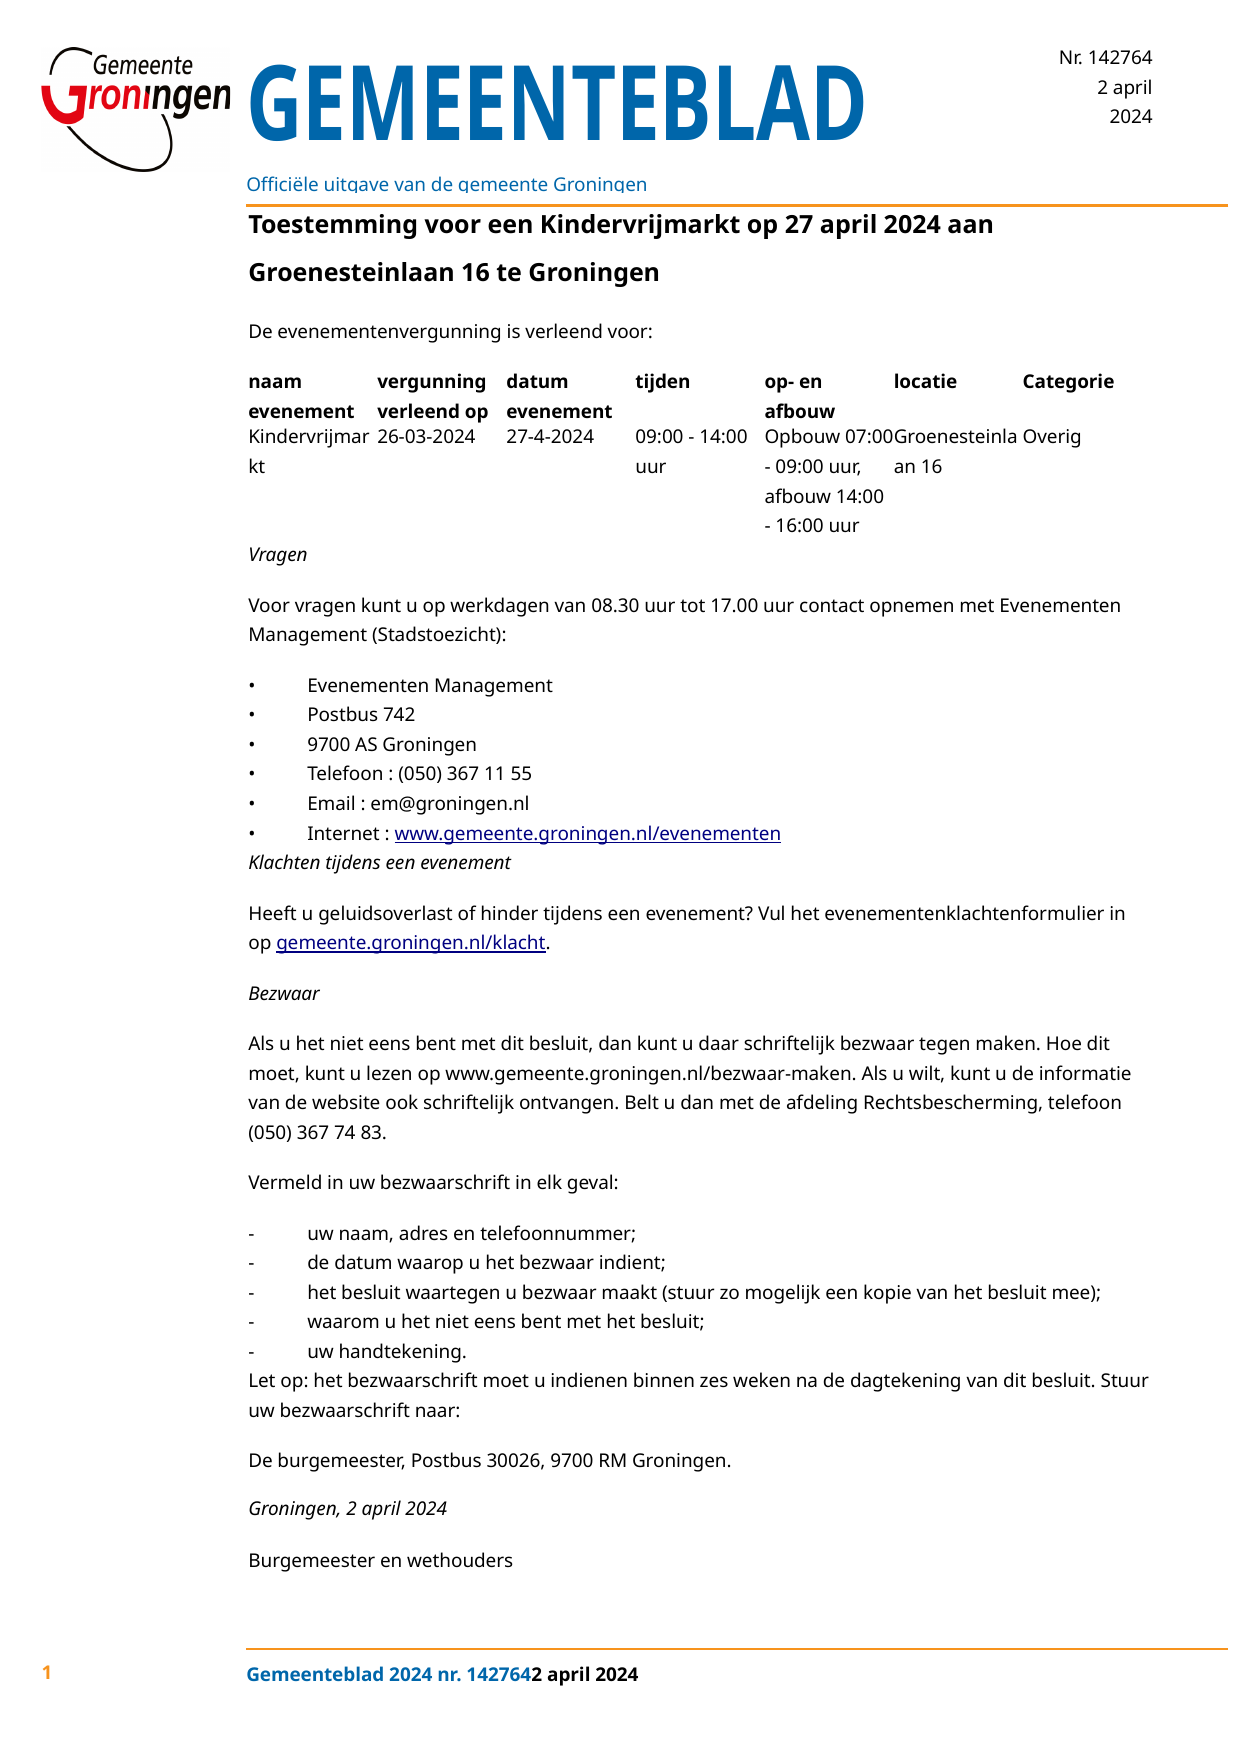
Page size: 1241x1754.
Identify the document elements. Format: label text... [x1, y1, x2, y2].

text Vermeld in uw bezwaarschrift in elk geval: [248, 1169, 1152, 1195]
text De evenementenvergunning is verleend voor: [248, 318, 1152, 344]
text Klachten tijdens een evenement [248, 849, 1152, 875]
list Postbus 742 [248, 701, 1152, 727]
list uw naam, adres en telefoonnummer; [248, 1220, 1152, 1246]
text Als u het niet eens bent met dit besluit, dan kunt u daar schriftelijk bezwaar tegen maken. Hoe dit moet, kunt u lezen op www.gemeente.groningen.nl/bezwaar-maken. Als u wilt, kunt u de informatie van de website ook schriftelijk ontvangen. Belt u dan met de afdeling Rechtsbescherming, telefoon (050) 367 74 83. [248, 1030, 1152, 1145]
text Burgemeester en wethouders [248, 1547, 1152, 1573]
picture [41, 47, 231, 172]
list de datum waarop u het bezwaar indient; [248, 1249, 1152, 1275]
list Evenementen Management [248, 672, 1152, 698]
list uw handtekening. [248, 1338, 1152, 1364]
table_cell Opbouw 07:00 - 09:00 uur, afbouw 14:00 - 16:00 uur [764, 424, 893, 538]
list Internet : www.gemeente.groningen.nl/evenementen [248, 820, 1152, 846]
text Voor vragen kunt u op werkdagen van 08.30 uur tot 17.00 uur contact opnemen met Evenementen Management (Stadstoezicht): [248, 592, 1152, 647]
table_header datum evenement [506, 369, 635, 424]
text Vragen [248, 541, 1152, 567]
text Bezwaar [248, 980, 1152, 1006]
table_header locatie [894, 369, 1022, 424]
table_header naam evenement [248, 369, 377, 424]
text Groningen, 2 april 2024 [248, 1496, 1152, 1521]
text De burgemeester, Postbus 30026, 9700 RM Groningen. [248, 1448, 1152, 1473]
table_cell 09:00 - 14:00 uur [635, 424, 764, 538]
list Email : em@groningen.nl [248, 790, 1152, 816]
list Telefoon : (050) 367 11 55 [248, 761, 1152, 786]
list het besluit waartegen u bezwaar maakt (stuur zo mogelijk een kopie van het besluit mee); [248, 1279, 1152, 1305]
table_cell 27-4-2024 [506, 424, 635, 538]
list waarom u het niet eens bent met het besluit; [248, 1308, 1152, 1334]
table_header vergunning verleend op [377, 369, 506, 424]
table_header Categorie [1023, 369, 1152, 424]
table_header op- en afbouw [764, 369, 893, 424]
text Let op: het bezwaarschrift moet u indienen binnen zes weken na de dagtekening van dit besluit. Stuur uw bezwaarschrift naar: [248, 1368, 1152, 1423]
list 9700 AS Groningen [248, 731, 1152, 757]
text Toestemming voor een Kindervrijmarkt op 27 april 2024 aan Groenesteinlaan 16 te Groningen [248, 207, 1152, 288]
table_header tijden [635, 369, 764, 424]
table_cell Overig [1023, 424, 1152, 538]
table_cell Groenesteinlaan 16 [894, 424, 1022, 538]
table_cell Kindervrijmarkt [248, 424, 377, 538]
text Heeft u geluidsoverlast of hinder tijdens een evenement? Vul het evenementenklachtenformulier in op gemeente.groningen.nl/klacht. [248, 900, 1152, 955]
table_cell 26-03-2024 [377, 424, 506, 538]
